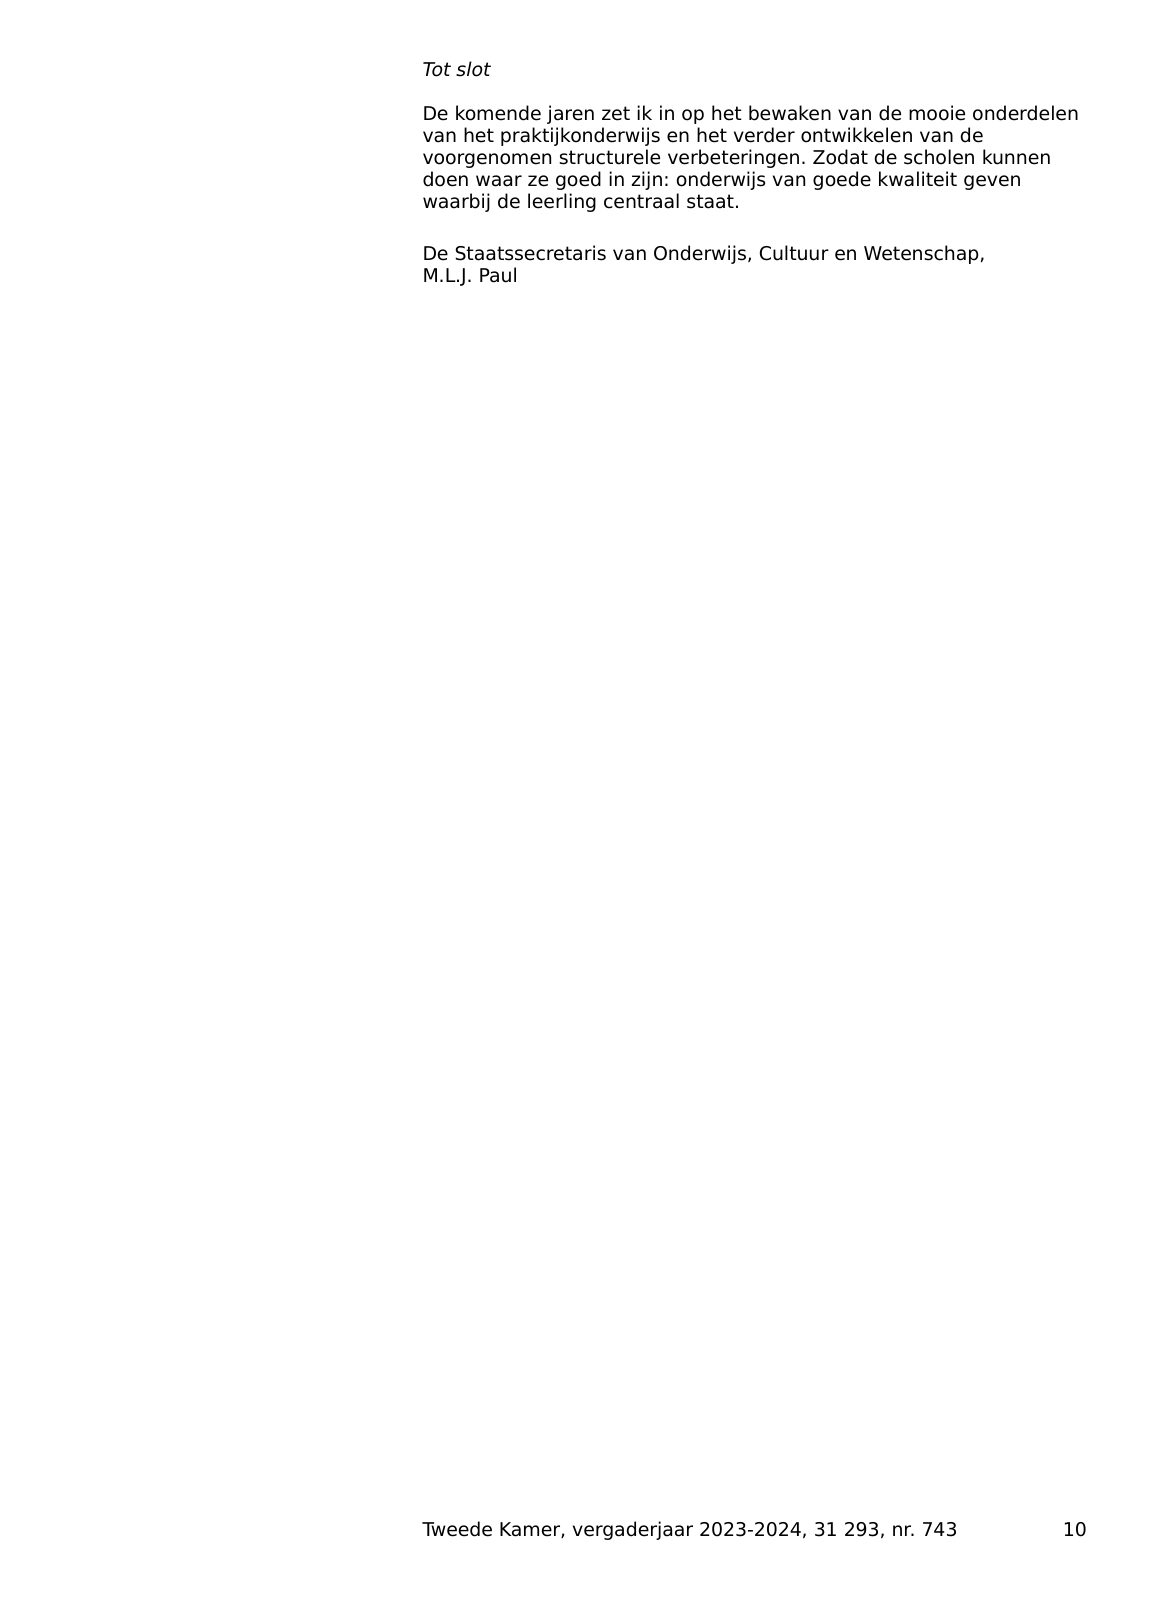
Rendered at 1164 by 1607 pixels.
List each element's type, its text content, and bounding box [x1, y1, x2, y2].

text De komende jaren zet ik in op het bewaken van de mooie onderdelen van het praktijkonderwijs en het verder ontwikkelen van de voorgenomen structurele verbeteringen. Zodat de scholen kunnen doen waar ze goed in zijn: onderwijs van goede kwaliteit geven waarbij de leerling centraal staat. [422, 103, 1087, 213]
subtitle Tot slot [422, 59, 1087, 81]
text De Staatssecretaris van Onderwijs, Cultuur en Wetenschap, M.L.J. Paul [422, 243, 1087, 287]
